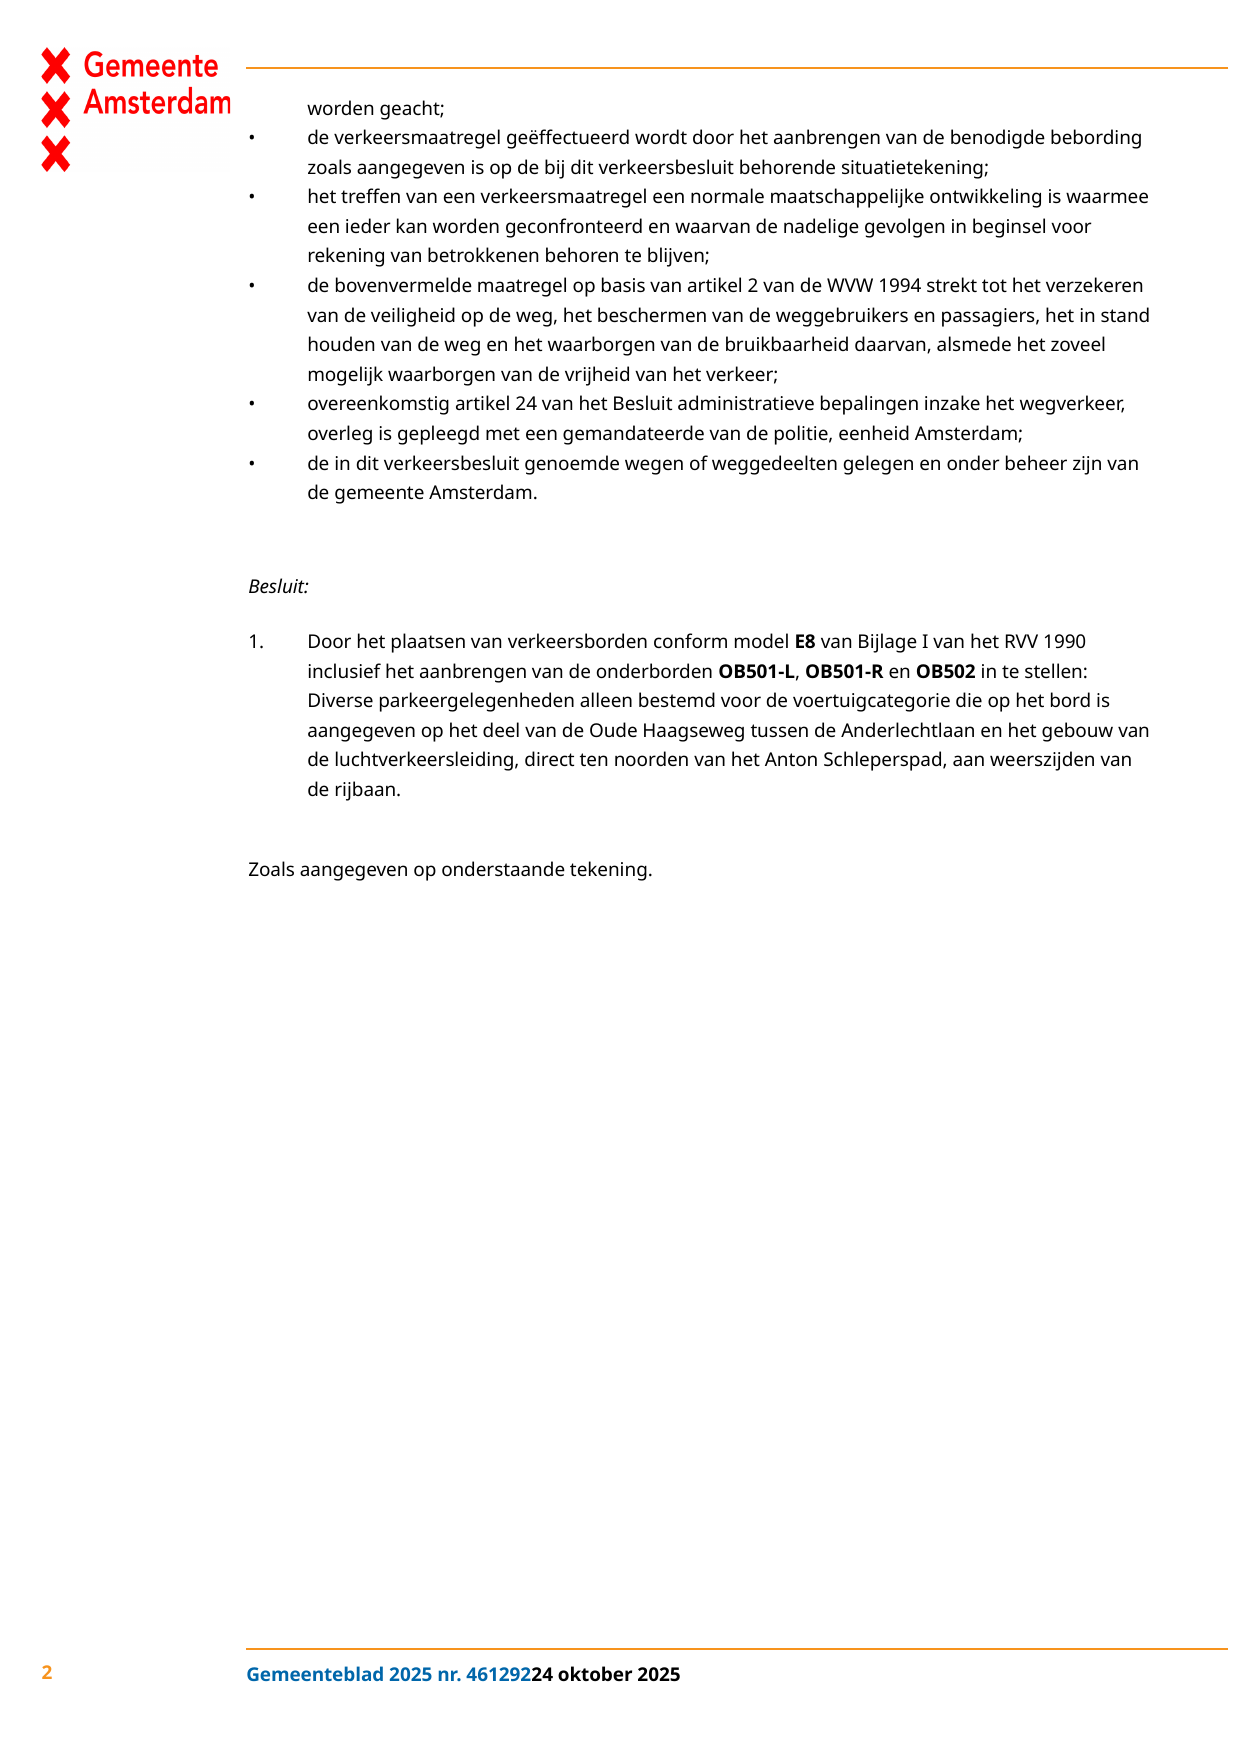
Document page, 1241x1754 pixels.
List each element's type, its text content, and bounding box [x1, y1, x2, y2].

list de verkeersmaatregel geëffectueerd wordt door het aanbrengen van de benodigde bebording zoals aangegeven is op de bij dit verkeersbesluit behorende situatietekening; [248, 124, 1152, 180]
list worden geacht; [248, 95, 1152, 121]
list de in dit verkeersbesluit genoemde wegen of weggedeelten gelegen en onder beheer zijn van de gemeente Amsterdam. [248, 450, 1152, 505]
text Besluit: [248, 573, 1152, 599]
list het treffen van een verkeersmaatregel een normale maatschappelijke ontwikkeling is waarmee een ieder kan worden geconfronteerd en waarvan de nadelige gevolgen in beginsel voor rekening van betrokkenen behoren te blijven; [248, 183, 1152, 268]
picture [41, 47, 231, 172]
list de bovenvermelde maatregel op basis van artikel 2 van de WVW 1994 strekt tot het verzekeren van de veiligheid op de weg, het beschermen van de weggebruikers en passagiers, het in stand houden van de weg en het waarborgen van de bruikbaarheid daarvan, alsmede het zoveel mogelijk waarborgen van de vrijheid van het verkeer; [248, 272, 1152, 387]
list Door het plaatsen van verkeersborden conform model E8 van Bijlage I van het RVV 1990 inclusief het aanbrengen van de onderborden OB501-L, OB501-R en OB502 in te stellen: Diverse parkeergelegenheden alleen bestemd voor de voertuigcategorie die op het bord is aangegeven op het deel van de Oude Haagseweg tussen de Anderlechtlaan en het gebouw van de luchtverkeersleiding, direct ten noorden van het Anton Schleperspad, aan weerszijden van de rijbaan. [248, 628, 1152, 802]
text Zoals aangegeven op onderstaande tekening. [248, 856, 1152, 882]
list overeenkomstig artikel 24 van het Besluit administratieve bepalingen inzake het wegverkeer, overleg is gepleegd met een gemandateerde van de politie, eenheid Amsterdam; [248, 391, 1152, 446]
